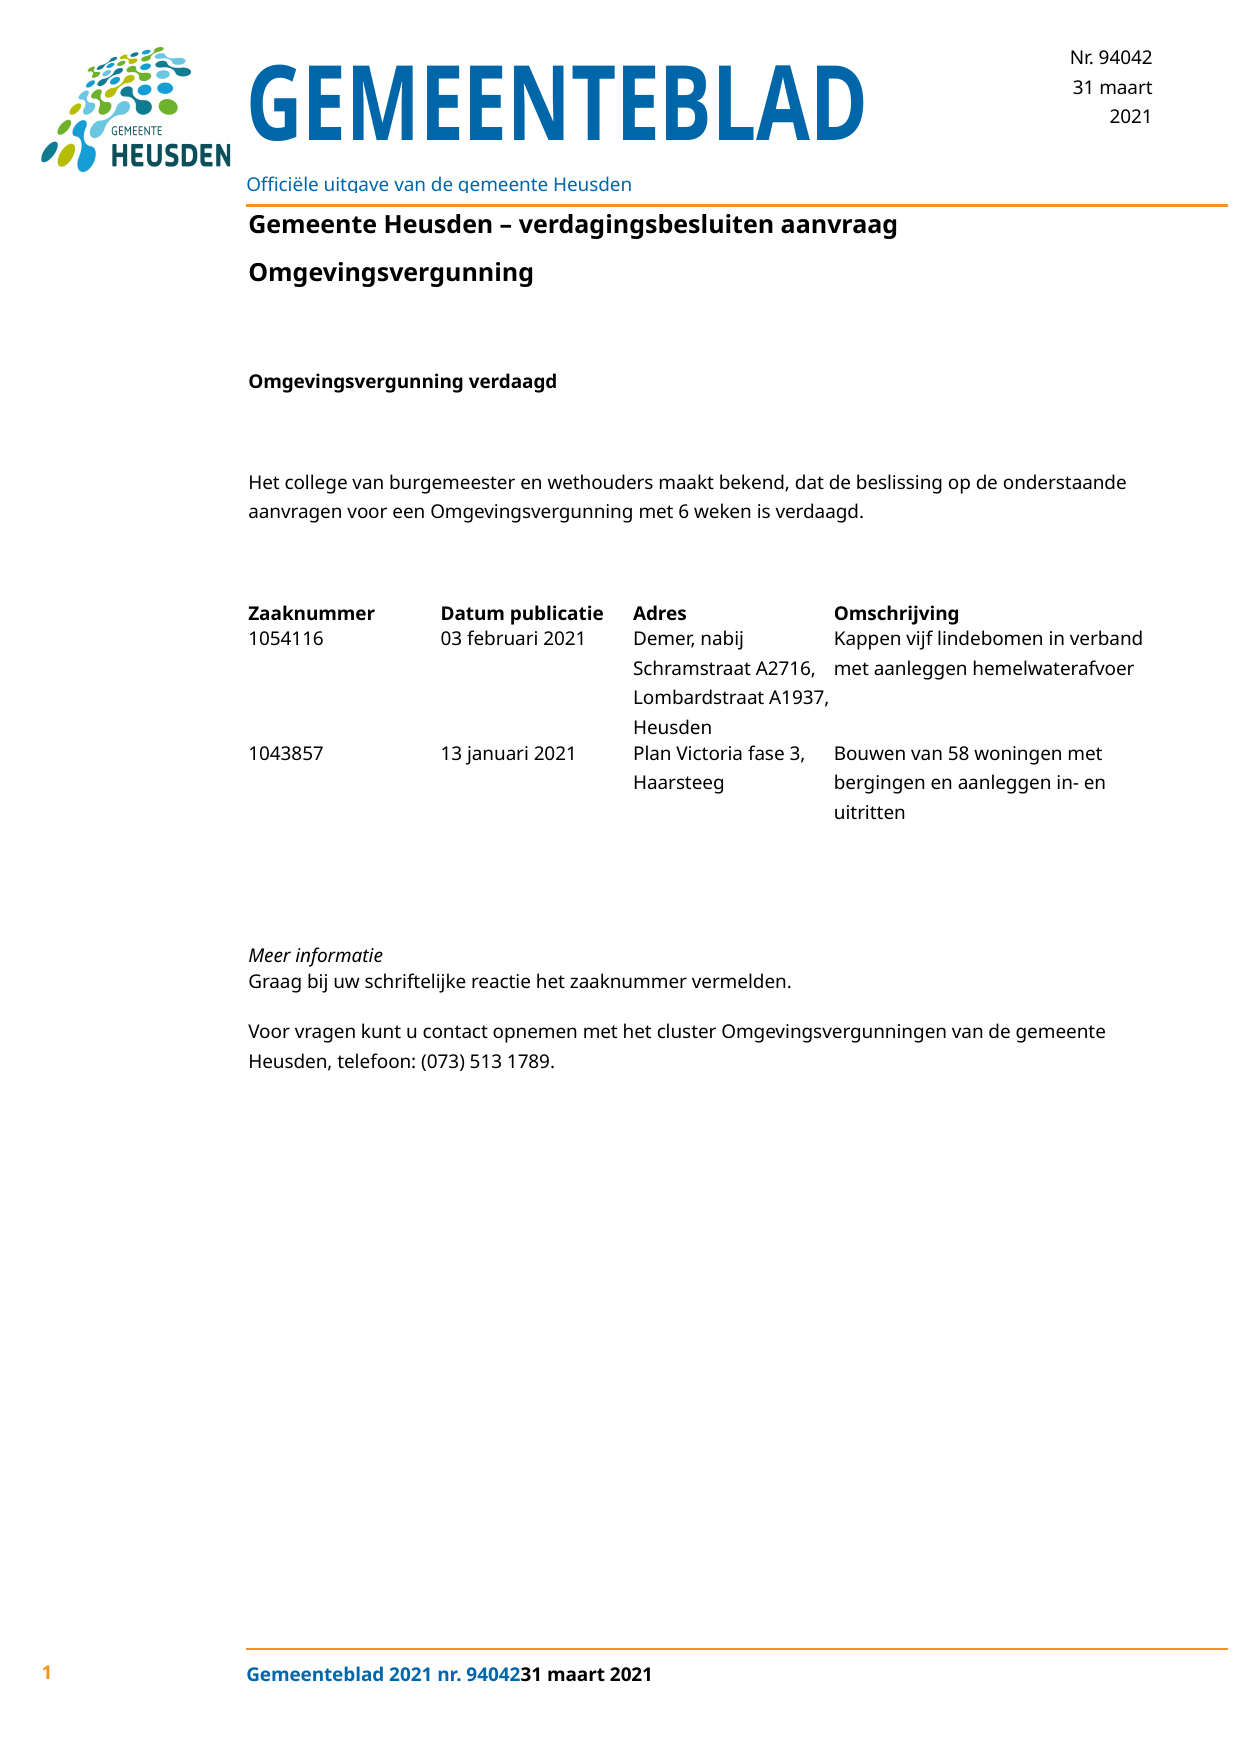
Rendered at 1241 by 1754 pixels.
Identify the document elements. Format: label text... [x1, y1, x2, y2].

table_header Adres [633, 600, 834, 625]
text Omgevingsvergunning verdaagd [248, 368, 1152, 394]
text Voor vragen kunt u contact opnemen met het cluster Omgevingsvergunningen van de gemeente Heusden, telefoon: (073) 513 1789. [248, 1018, 1152, 1074]
table_cell 1043857 [248, 740, 440, 825]
text Gemeente Heusden – verdagingsbesluiten aanvraag Omgevingsvergunning [248, 207, 1152, 288]
text Het college van burgemeester en wethouders maakt bekend, dat de beslissing op de onderstaande aanvragen voor een Omgevingsvergunning met 6 weken is verdaagd. [248, 469, 1152, 524]
text Meer informatie [248, 942, 1152, 968]
table_cell 1054116 [248, 625, 440, 740]
table_header Datum publicatie [440, 600, 633, 625]
table_cell Bouwen van 58 woningen met bergingen en aanleggen in- en uitritten [834, 740, 1152, 825]
table_cell Demer, nabij Schramstraat A2716, Lombardstraat A1937, Heusden [633, 625, 834, 740]
text Graag bij uw schriftelijke reactie het zaaknummer vermelden. [248, 968, 1152, 994]
table_cell 03 februari 2021 [440, 625, 633, 740]
table_header Zaaknummer [248, 600, 440, 625]
table_header Omschrijving [834, 600, 1152, 625]
table_cell Plan Victoria fase 3, Haarsteeg [633, 740, 834, 825]
table_cell Kappen vijf lindebomen in verband met aanleggen hemelwaterafvoer [834, 625, 1152, 740]
table_cell 13 januari 2021 [440, 740, 633, 825]
picture [41, 47, 231, 172]
